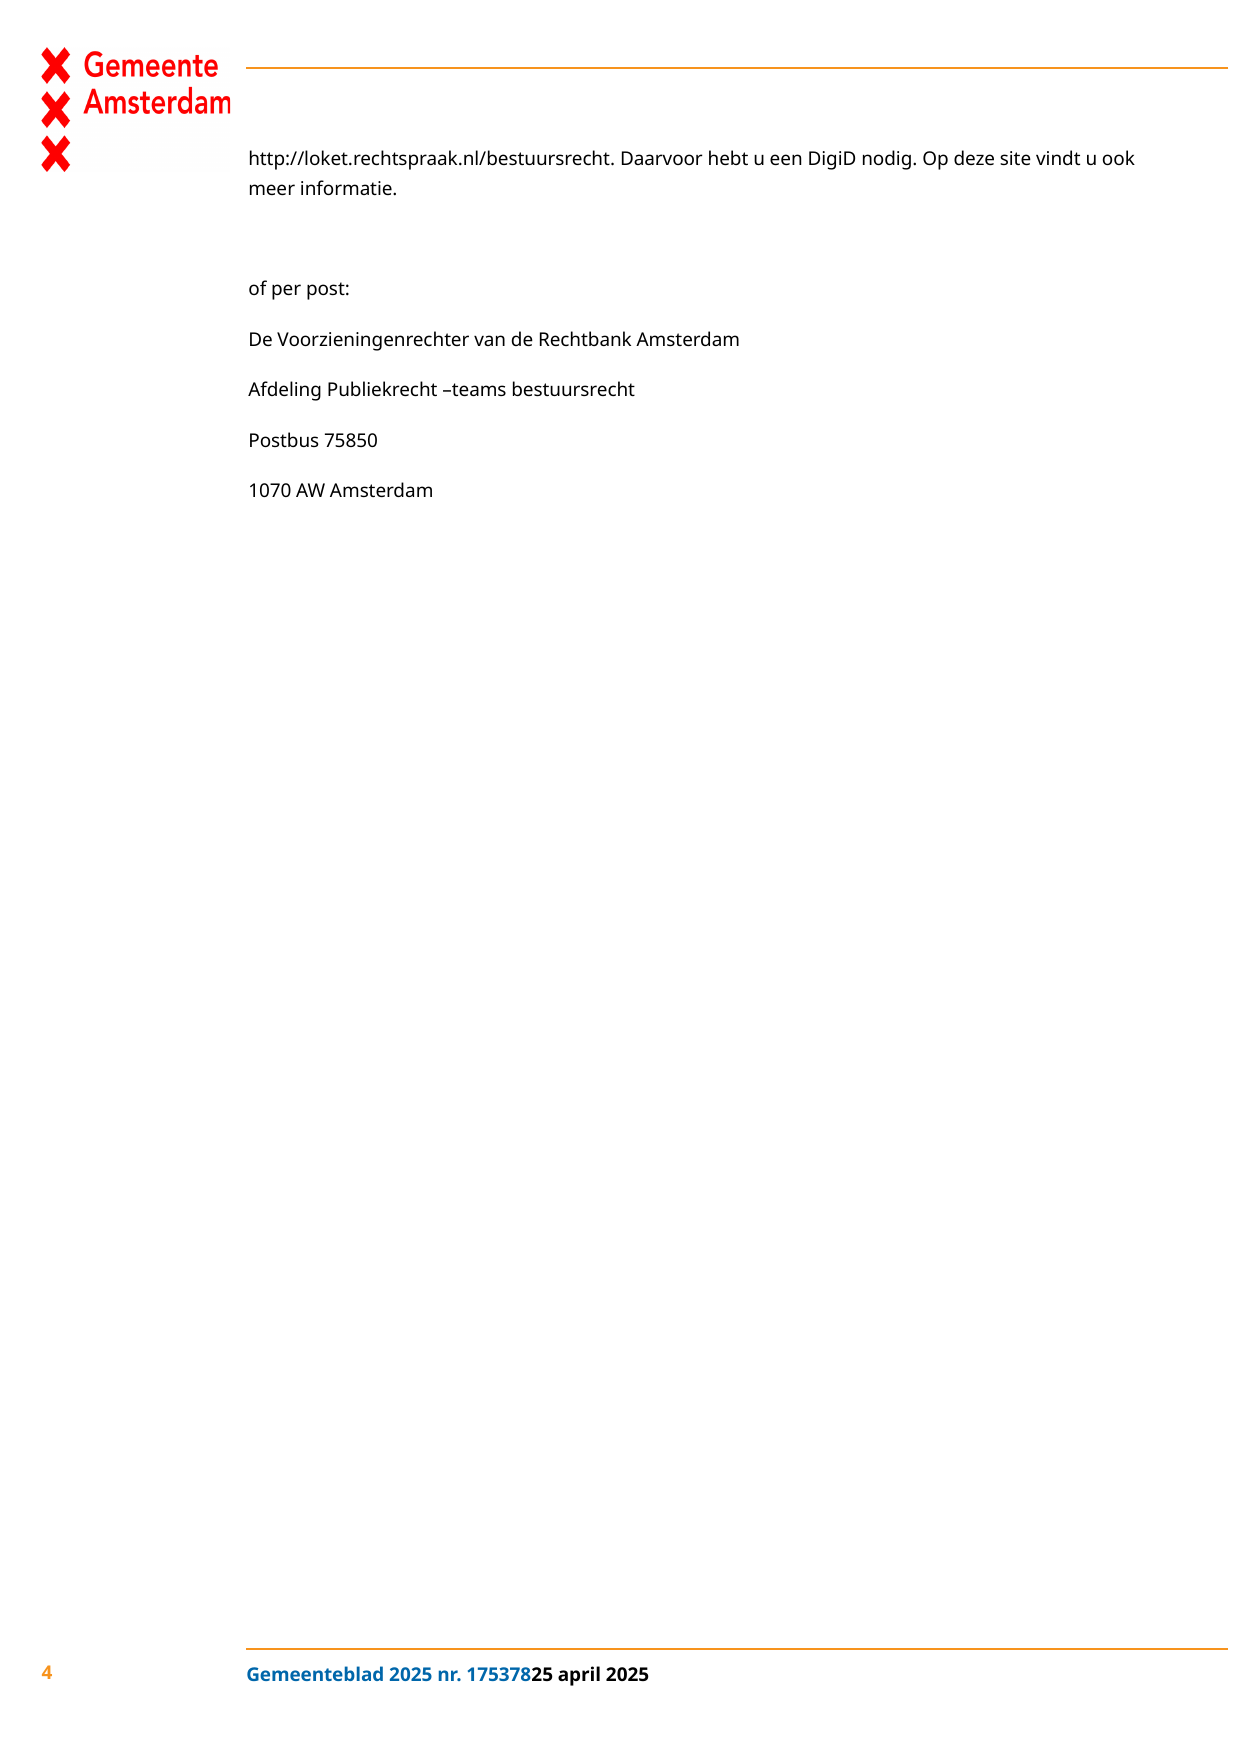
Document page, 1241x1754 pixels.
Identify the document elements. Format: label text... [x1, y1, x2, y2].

picture [41, 47, 231, 172]
text of per post: [248, 276, 1152, 301]
text De Voorzieningenrechter van de Rechtbank Amsterdam [248, 326, 1152, 352]
text 1070 AW Amsterdam [248, 477, 1152, 503]
text http://loket.rechtspraak.nl/bestuursrecht. Daarvoor hebt u een DigiD nodig. Op deze site vindt u ook meer informatie. [248, 145, 1152, 201]
text Afdeling Publiekrecht –teams bestuursrecht [248, 376, 1152, 402]
text Postbus 75850 [248, 427, 1152, 453]
